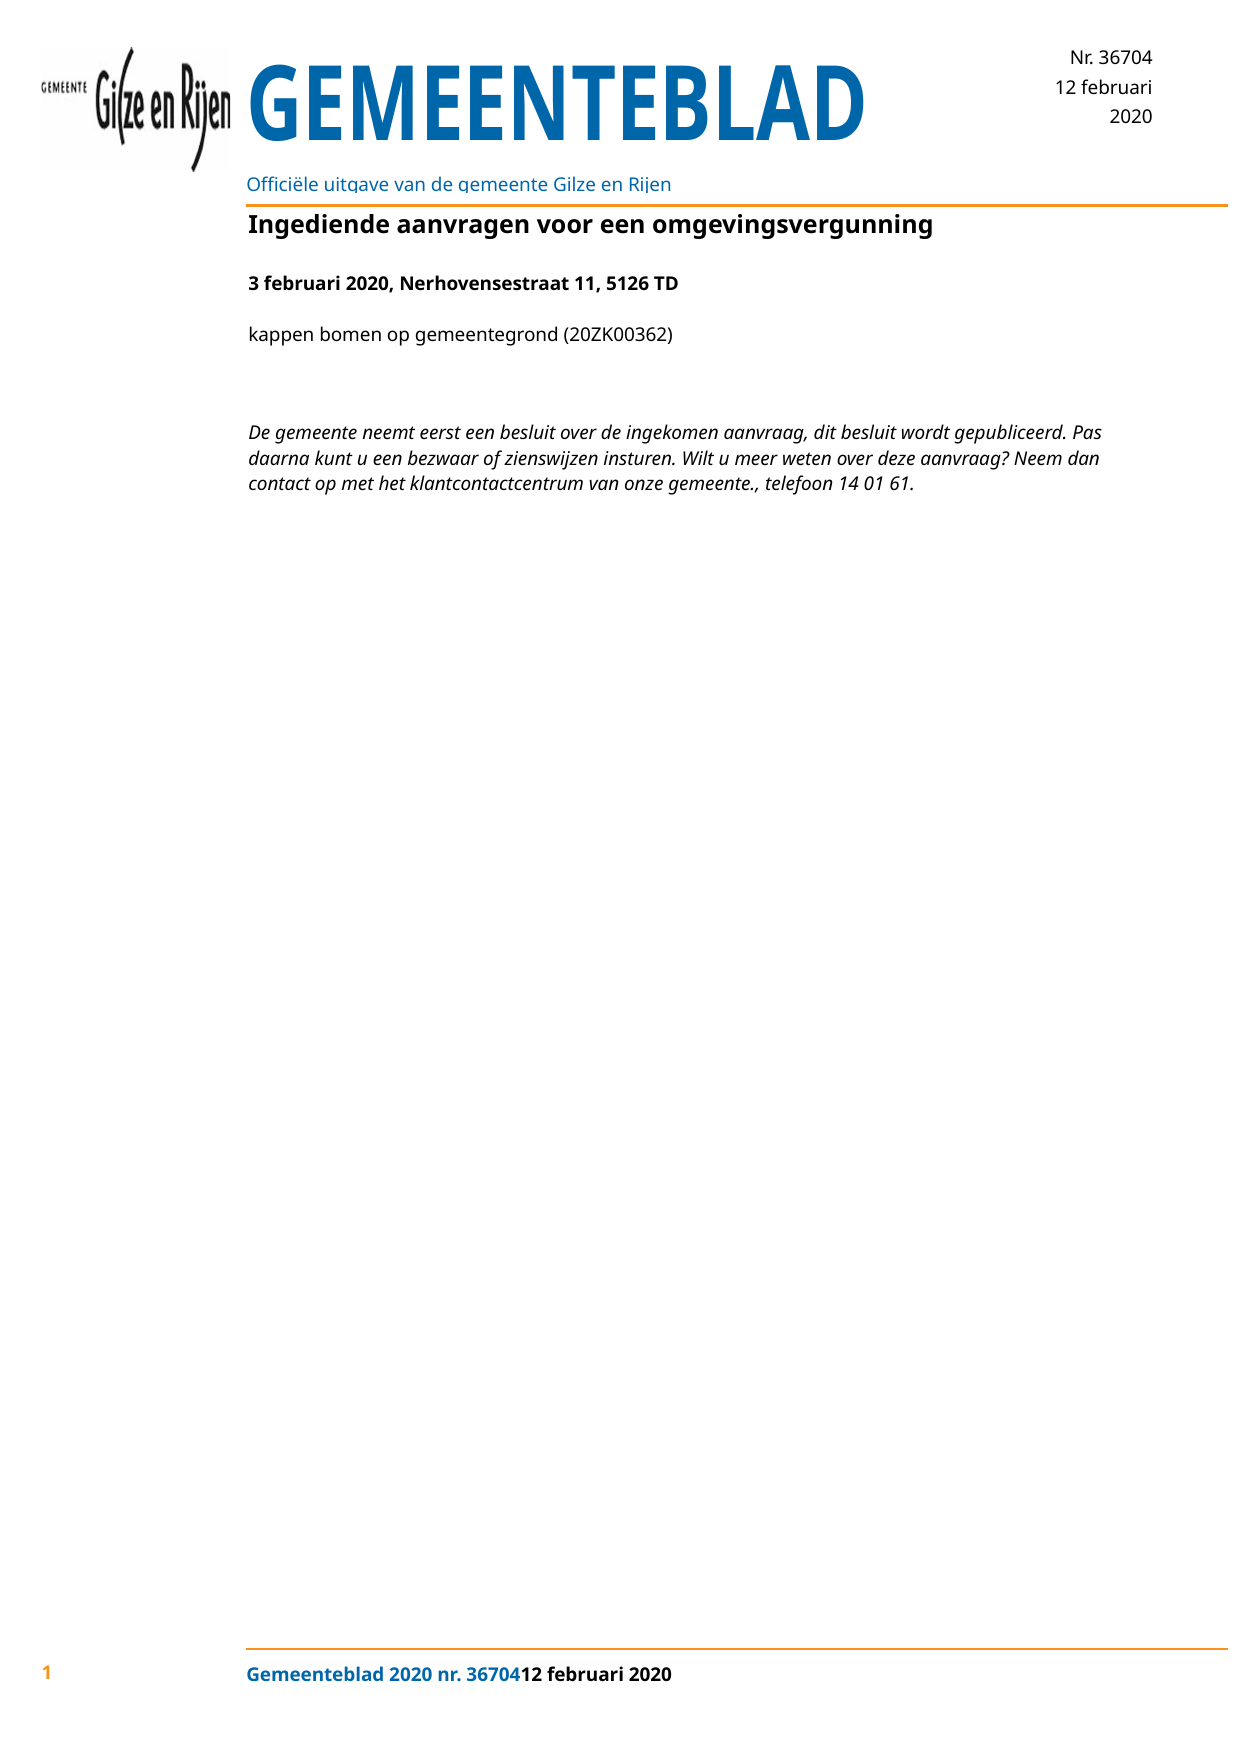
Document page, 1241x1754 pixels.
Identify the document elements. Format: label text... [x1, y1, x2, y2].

text 3 februari 2020, Nerhovensestraat 11, 5126 TD [248, 270, 1152, 296]
text Ingediende aanvragen voor een omgevingsvergunning [248, 207, 1152, 241]
text De gemeente neemt eerst een besluit over de ingekomen aanvraag, dit besluit wordt gepubliceerd. Pas daarna kunt u een bezwaar of zienswijzen insturen. Wilt u meer weten over deze aanvraag? Neem dan contact op met het klantcontactcentrum van onze gemeente., telefoon 14 01 61. [248, 419, 1152, 496]
picture [41, 47, 231, 172]
text kappen bomen op gemeentegrond (20ZK00362) [248, 321, 1152, 346]
